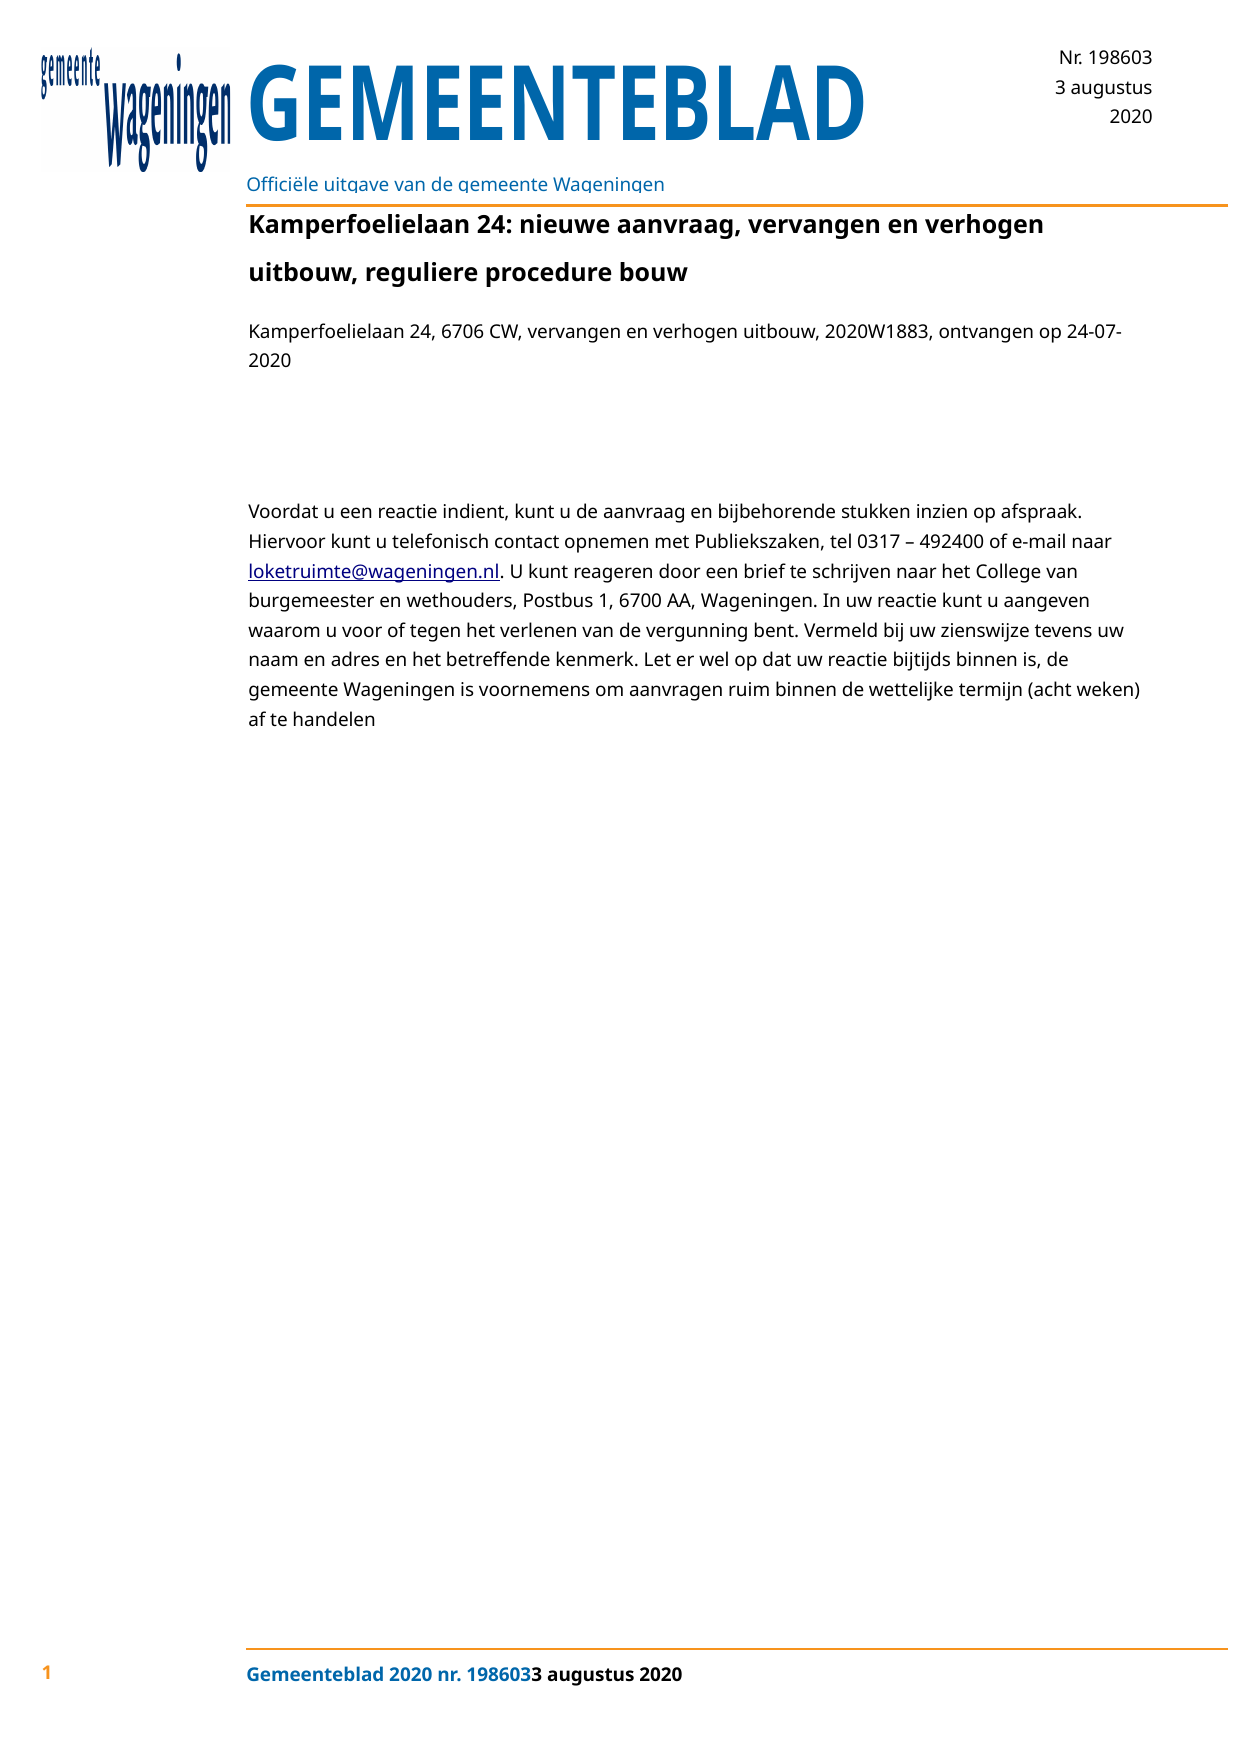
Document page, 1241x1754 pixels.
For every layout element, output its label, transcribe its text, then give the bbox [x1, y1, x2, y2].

picture [41, 47, 231, 172]
text Kamperfoelielaan 24: nieuwe aanvraag, vervangen en verhogen uitbouw, reguliere procedure bouw [248, 207, 1152, 288]
text Kamperfoelielaan 24, 6706 CW, vervangen en verhogen uitbouw, 2020W1883, ontvangen op 24-07-2020 [248, 318, 1152, 373]
text Voordat u een reactie indient, kunt u de aanvraag en bijbehorende stukken inzien op afspraak. Hiervoor kunt u telefonisch contact opnemen met Publiekszaken, tel 0317 – 492400 of e-mail naar loketruimte@wageningen.nl. U kunt reageren door een brief te schrijven naar het College van burgemeester en wethouders, Postbus 1, 6700 AA, Wageningen. In uw reactie kunt u aangeven waarom u voor of tegen het verlenen van de vergunning bent. Vermeld bij uw zienswijze tevens uw naam en adres en het betreffende kenmerk. Let er wel op dat uw reactie bijtijds binnen is, de gemeente Wageningen is voornemens om aanvragen ruim binnen de wettelijke termijn (acht weken) af te handelen [248, 499, 1152, 732]
